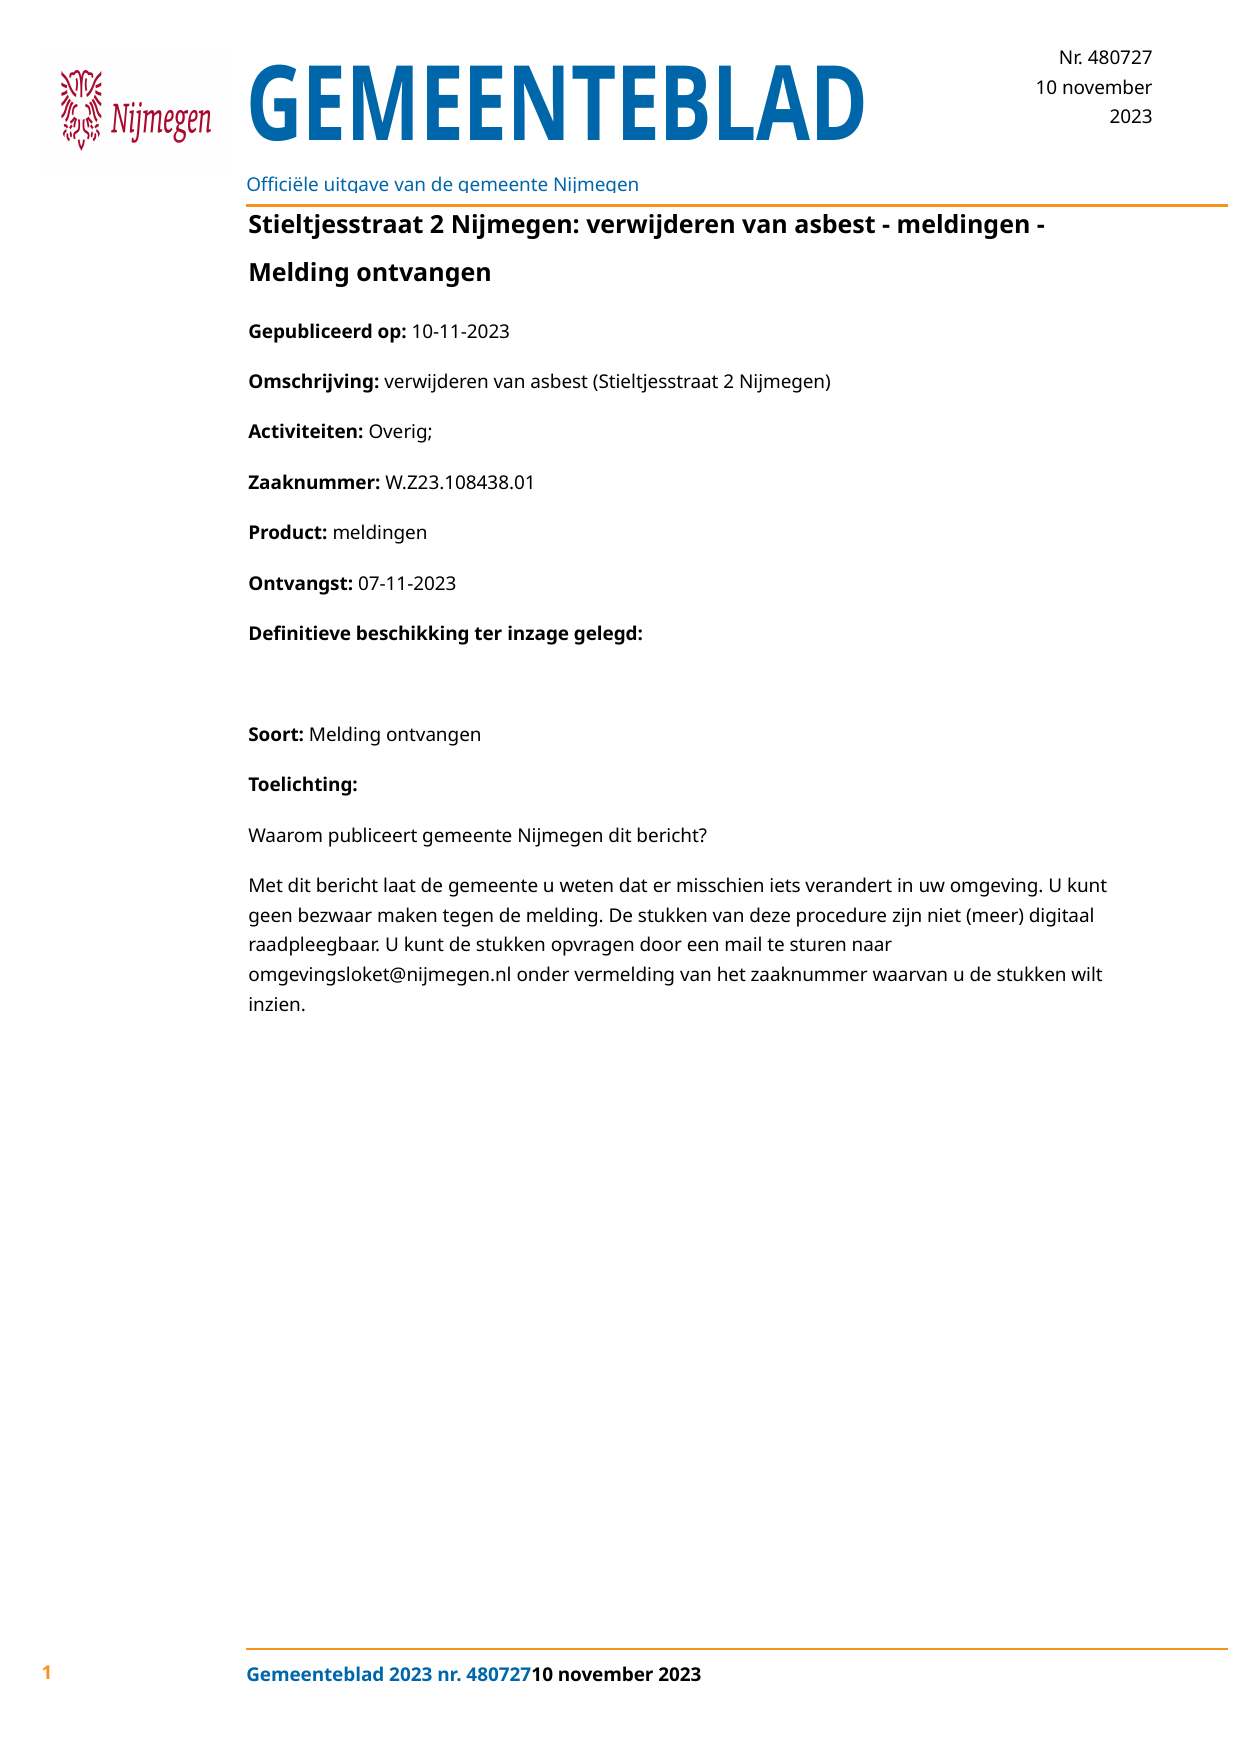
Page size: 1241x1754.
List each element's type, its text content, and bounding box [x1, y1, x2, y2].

text Met dit bericht laat de gemeente u weten dat er misschien iets verandert in uw omgeving. U kunt geen bezwaar maken tegen de melding. De stukken van deze procedure zijn niet (meer) digitaal raadpleegbaar. U kunt de stukken opvragen door een mail te sturen naar omgevingsloket@nijmegen.nl onder vermelding van het zaaknummer waarvan u de stukken wilt inzien. [248, 872, 1152, 1017]
text Stieltjesstraat 2 Nijmegen: verwijderen van asbest - meldingen - Melding ontvangen [248, 207, 1152, 288]
text Product: meldingen [248, 519, 1152, 545]
text Soort: Melding ontvangen [248, 721, 1152, 747]
text Toelichting: [248, 772, 1152, 797]
text Omschrijving: verwijderen van asbest (Stieltjesstraat 2 Nijmegen) [248, 368, 1152, 394]
text Zaaknummer: W.Z23.108438.01 [248, 469, 1152, 495]
text Ontvangst: 07-11-2023 [248, 570, 1152, 596]
text Waarom publiceert gemeente Nijmegen dit bericht? [248, 822, 1152, 848]
text Definitieve beschikking ter inzage gelegd: [248, 620, 1152, 646]
text Gepubliceerd op: 10-11-2023 [248, 318, 1152, 344]
text Activiteiten: Overig; [248, 419, 1152, 444]
picture [41, 47, 231, 172]
